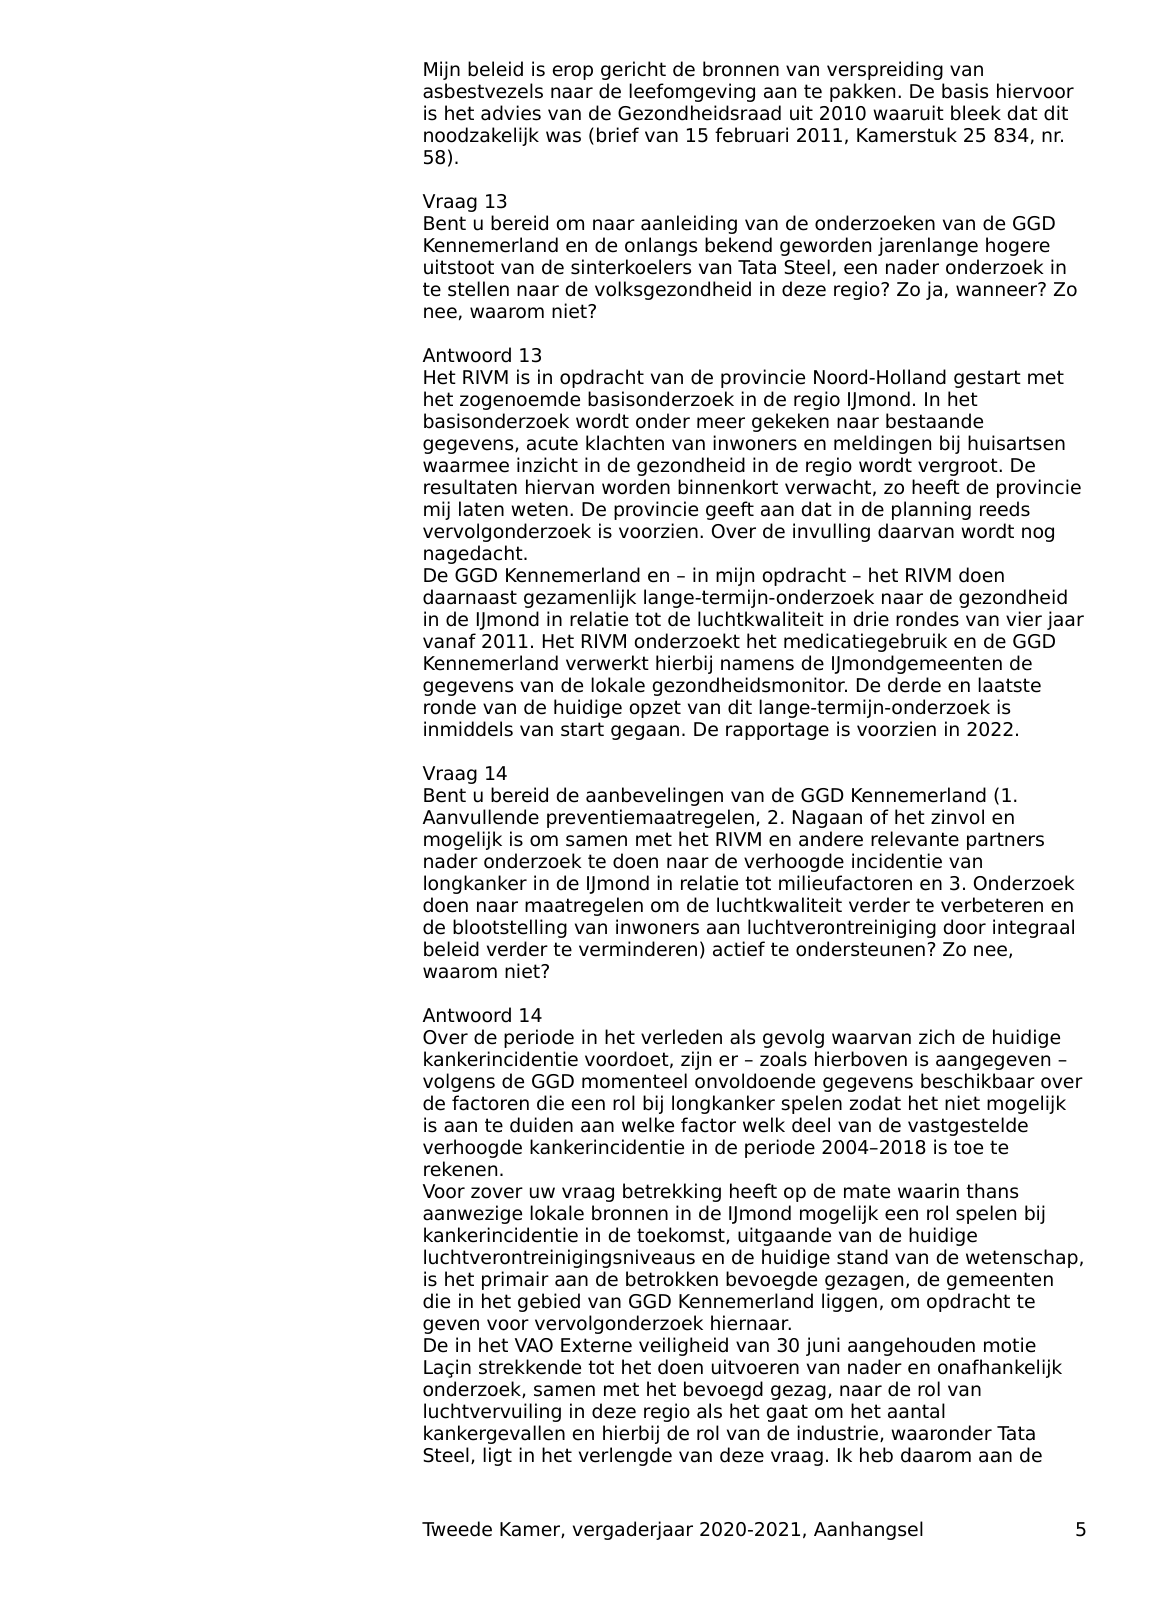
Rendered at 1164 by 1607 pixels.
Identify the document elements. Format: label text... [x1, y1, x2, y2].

text Vraag 13 [422, 191, 1087, 213]
text Bent u bereid de aanbevelingen van de GGD Kennemerland (1. Aanvullende preventiemaatregelen, 2. Nagaan of het zinvol en mogelijk is om samen met het RIVM en andere relevante partners nader onderzoek te doen naar de verhoogde incidentie van longkanker in de IJmond in relatie tot milieufactoren en 3. Onderzoek doen naar maatregelen om de luchtkwaliteit verder te verbeteren en de blootstelling van inwoners aan luchtverontreiniging door integraal beleid verder te verminderen) actief te ondersteunen? Zo nee, waarom niet? [422, 785, 1087, 983]
text Voor zover uw vraag betrekking heeft op de mate waarin thans aanwezige lokale bronnen in de IJmond mogelijk een rol spelen bij kankerincidentie in de toekomst, uitgaande van de huidige luchtverontreinigingsniveaus en de huidige stand van de wetenschap, is het primair aan de betrokken bevoegde gezagen, de gemeenten die in het gebied van GGD Kennemerland liggen, om opdracht te geven voor vervolgonderzoek hiernaar. [422, 1181, 1087, 1335]
text Het RIVM is in opdracht van de provincie Noord-Holland gestart met het zogenoemde basisonderzoek in de regio IJmond. In het basisonderzoek wordt onder meer gekeken naar bestaande gegevens, acute klachten van inwoners en meldingen bij huisartsen waarmee inzicht in de gezondheid in de regio wordt vergroot. De resultaten hiervan worden binnenkort verwacht, zo heeft de provincie mij laten weten. De provincie geeft aan dat in de planning reeds vervolgonderzoek is voorzien. Over de invulling daarvan wordt nog nagedacht. [422, 367, 1087, 565]
text Vraag 14 [422, 763, 1087, 785]
text Mijn beleid is erop gericht de bronnen van verspreiding van asbestvezels naar de leefomgeving aan te pakken. De basis hiervoor is het advies van de Gezondheidsraad uit 2010 waaruit bleek dat dit noodzakelijk was (brief van 15 februari 2011, Kamerstuk 25 834, nr. 58). [422, 59, 1087, 169]
text Bent u bereid om naar aanleiding van de onderzoeken van de GGD Kennemerland en de onlangs bekend geworden jarenlange hogere uitstoot van de sinterkoelers van Tata Steel, een nader onderzoek in te stellen naar de volksgezondheid in deze regio? Zo ja, wanneer? Zo nee, waarom niet? [422, 213, 1087, 323]
text Antwoord 13 [422, 345, 1087, 367]
text De in het VAO Externe veiligheid van 30 juni aangehouden motie Laçin strekkende tot het doen uitvoeren van nader en onafhankelijk onderzoek, samen met het bevoegd gezag, naar de rol van luchtvervuiling in deze regio als het gaat om het aantal kankergevallen en hierbij de rol van de industrie, waaronder Tata Steel, ligt in het verlengde van deze vraag. Ik heb daarom aan de [422, 1335, 1087, 1467]
text Over de periode in het verleden als gevolg waarvan zich de huidige kankerincidentie voordoet, zijn er – zoals hierboven is aangegeven – volgens de GGD momenteel onvoldoende gegevens beschikbaar over de factoren die een rol bij longkanker spelen zodat het niet mogelijk is aan te duiden aan welke factor welk deel van de vastgestelde verhoogde kankerincidentie in de periode 2004–2018 is toe te rekenen. [422, 1027, 1087, 1181]
text De GGD Kennemerland en – in mijn opdracht – het RIVM doen daarnaast gezamenlijk lange-termijn-onderzoek naar de gezondheid in de IJmond in relatie tot de luchtkwaliteit in drie rondes van vier jaar vanaf 2011. Het RIVM onderzoekt het medicatiegebruik en de GGD Kennemerland verwerkt hierbij namens de IJmondgemeenten de gegevens van de lokale gezondheidsmonitor. De derde en laatste ronde van de huidige opzet van dit lange-termijn-onderzoek is inmiddels van start gegaan. De rapportage is voorzien in 2022. [422, 565, 1087, 741]
text Antwoord 14 [422, 1005, 1087, 1027]
